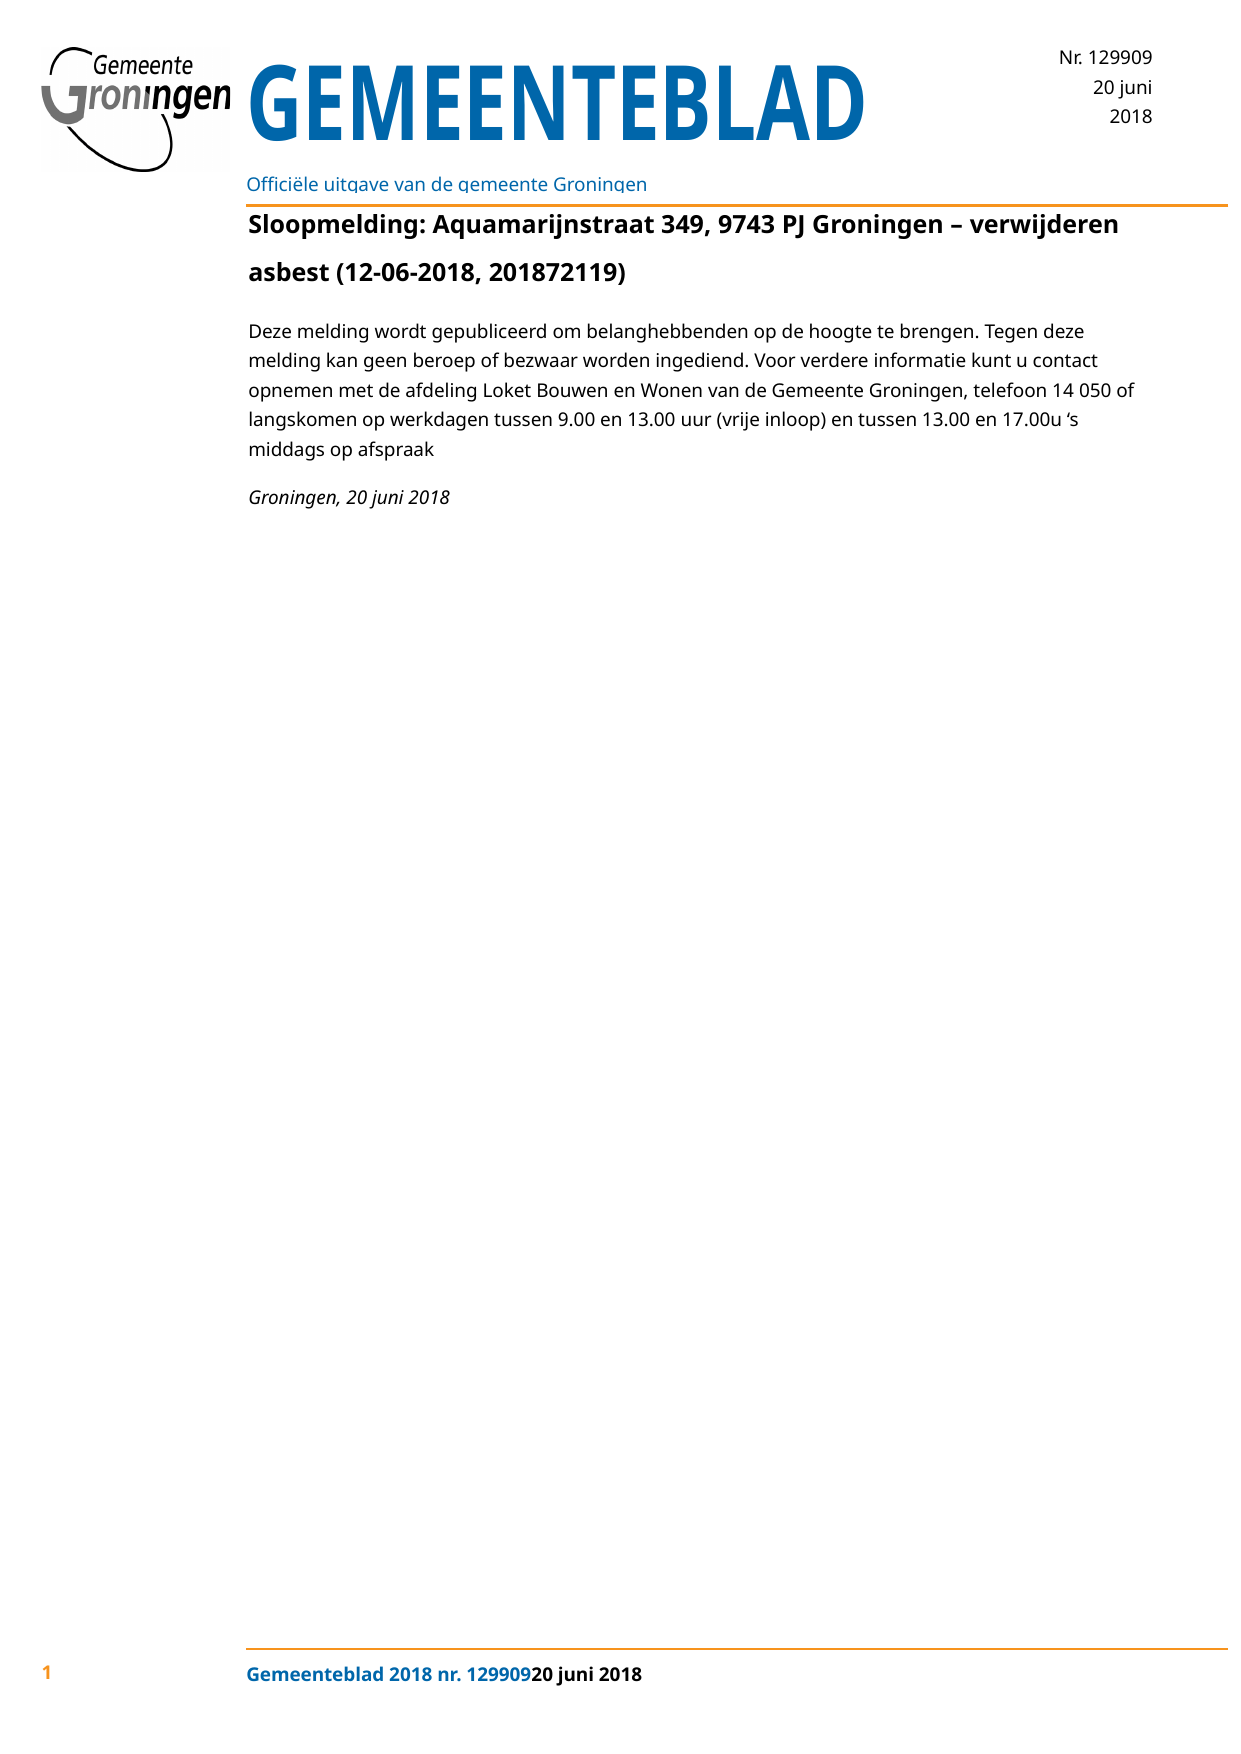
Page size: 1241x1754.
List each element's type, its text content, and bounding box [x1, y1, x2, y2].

text Groningen, 20 juni 2018 [248, 484, 1152, 510]
picture [41, 47, 231, 172]
text Deze melding wordt gepubliceerd om belanghebbenden op de hoogte te brengen. Tegen deze melding kan geen beroep of bezwaar worden ingediend. Voor verdere informatie kunt u contact opnemen met de afdeling Loket Bouwen en Wonen van de Gemeente Groningen, telefoon 14 050 of langskomen op werkdagen tussen 9.00 en 13.00 uur (vrije inloop) en tussen 13.00 en 17.00u ‘s middags op afspraak [248, 318, 1152, 462]
text Sloopmelding: Aquamarijnstraat 349, 9743 PJ Groningen – verwijderen asbest (12-06-2018, 201872119) [248, 207, 1152, 288]
